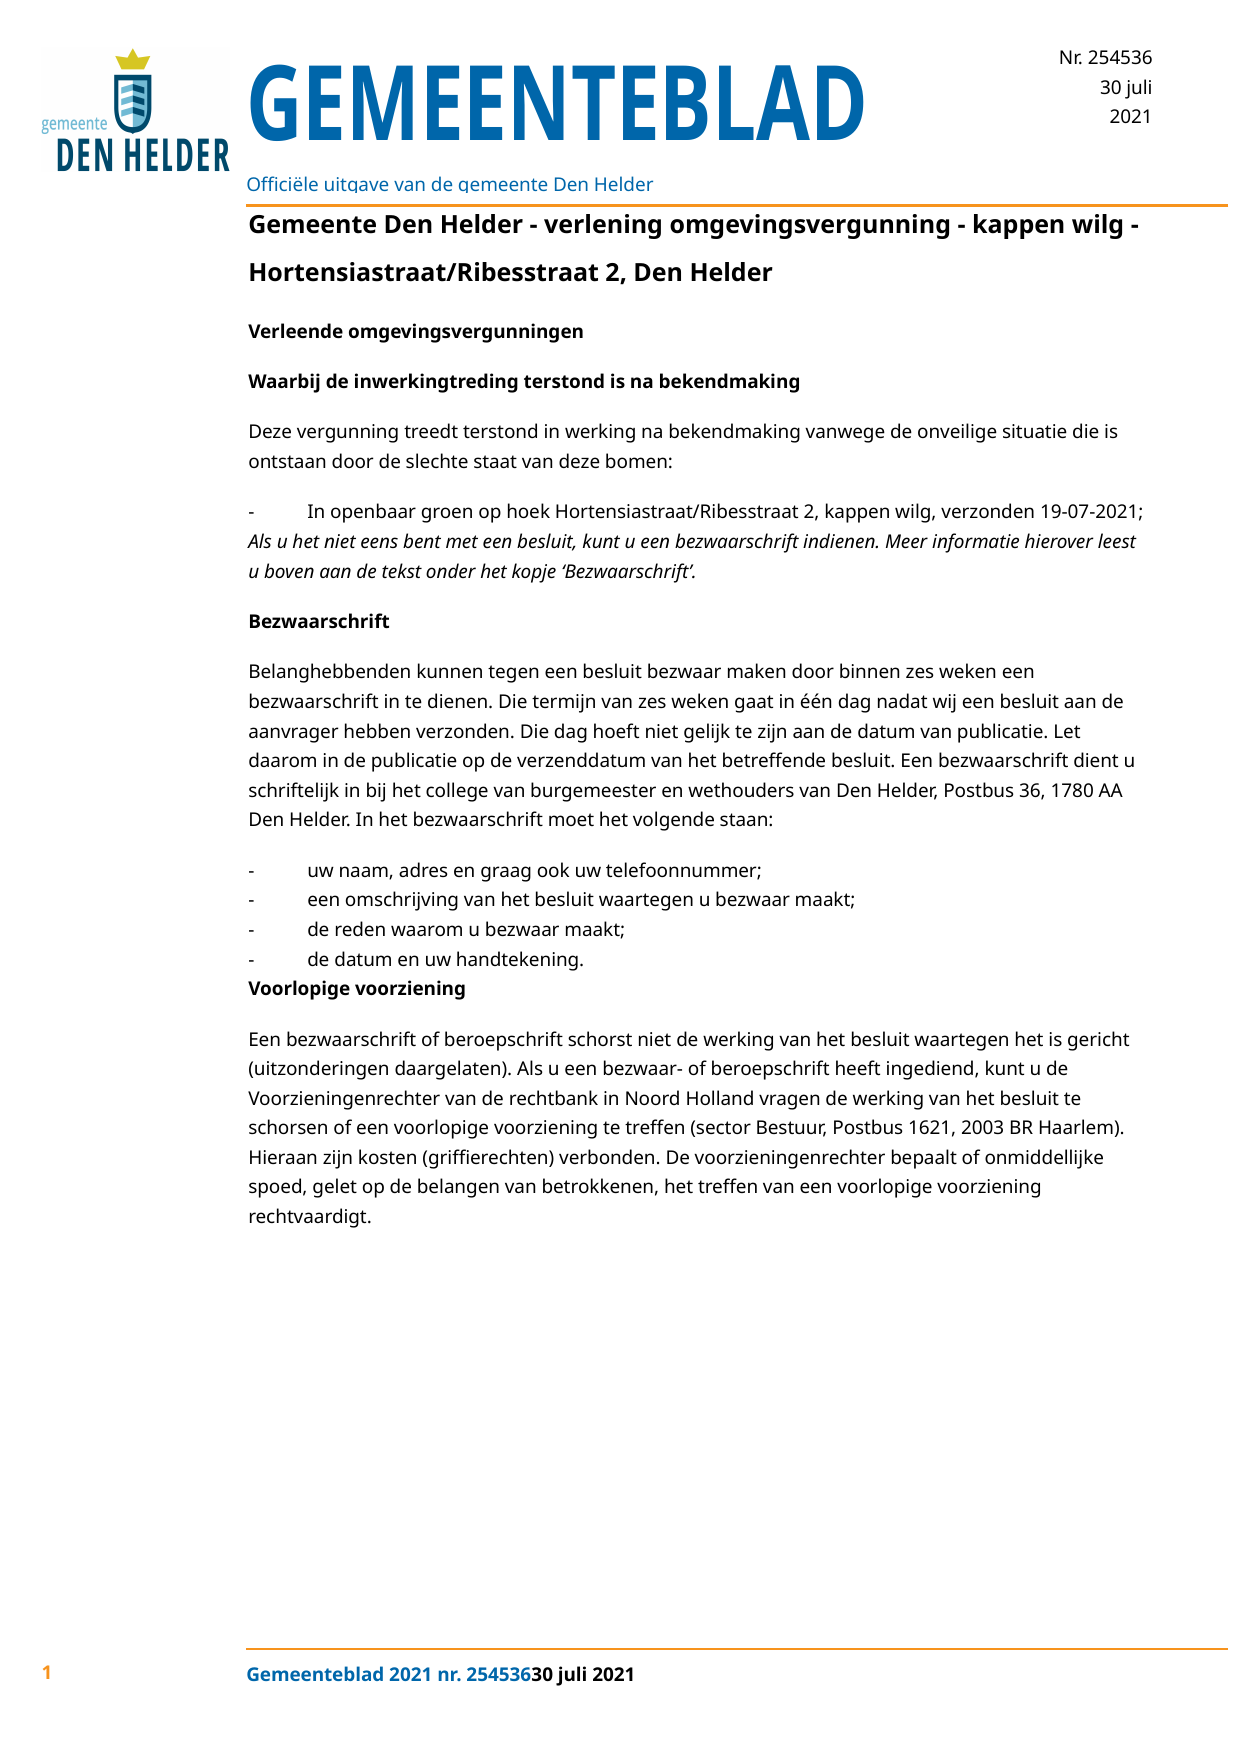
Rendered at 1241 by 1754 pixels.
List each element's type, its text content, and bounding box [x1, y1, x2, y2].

picture [41, 47, 231, 172]
list de reden waarom u bezwaar maakt; [248, 916, 1152, 942]
list In openbaar groen op hoek Hortensiastraat/Ribesstraat 2, kappen wilg, verzonden 19-07-2021; [248, 499, 1152, 524]
picture [220, 160, 224, 172]
list de datum en uw handtekening. [248, 946, 1152, 972]
picture [100, 154, 106, 172]
text Deze vergunning treedt terstond in werking na bekendmaking vanwege de onveilige situatie die is ontstaan door de slechte staat van deze bomen: [248, 419, 1152, 474]
text Belanghebbenden kunnen tegen een besluit bezwaar maken door binnen zes weken een bezwaarschrift in te dienen. Die termijn van zes weken gaat in één dag nadat wij een besluit aan de aanvrager hebben verzonden. Die dag hoeft niet gelijk te zijn aan de datum van publicatie. Let daarom in de publicatie op de verzenddatum van het betreffende besluit. Een bezwaarschrift dient u schriftelijk in bij het college van burgemeester en wethouders van Den Helder, Postbus 36, 1780 AA Den Helder. In het bezwaarschrift moet het volgende staan: [248, 659, 1152, 832]
text Gemeente Den Helder - verlening omgevingsvergunning - kappen wilg - Hortensiastraat/Ribesstraat 2, Den Helder [248, 207, 1152, 288]
text Verleende omgevingsvergunningen [248, 318, 1152, 344]
picture [182, 144, 187, 165]
text Waarbij de inwerkingtreding terstond is na bekendmaking [248, 368, 1152, 394]
list uw naam, adres en graag ook uw telefoonnummer; [248, 857, 1152, 883]
picture [130, 157, 135, 172]
list een omschrijving van het besluit waartegen u bezwaar maakt; [248, 887, 1152, 912]
text Een bezwaarschrift of beroepschrift schorst niet de werking van het besluit waartegen het is gericht (uitzonderingen daargelaten). Als u een bezwaar- of beroepschrift heeft ingediend, kunt u de Voorzieningenrechter van de rechtbank in Noord Holland vragen de werking van het besluit te schorsen of een voorlopige voorziening te treffen (sector Bestuur, Postbus 1621, 2003 BR Haarlem). Hieraan zijn kosten (griffierechten) verbonden. De voorzieningenrechter bepaalt of onmiddellijke spoed, gelet op de belangen van betrokkenen, het treffen van een voorlopige voorziening rechtvaardigt. [248, 1026, 1152, 1229]
picture [63, 144, 68, 165]
text Voorlopige voorziening [248, 975, 1152, 1001]
text Bezwaarschrift [248, 608, 1152, 634]
text Als u het niet eens bent met een besluit, kunt u een bezwaarschrift indienen. Meer informatie hierover leest u boven aan de tekst onder het kopje ‘Bezwaarschrift’. [248, 528, 1152, 584]
